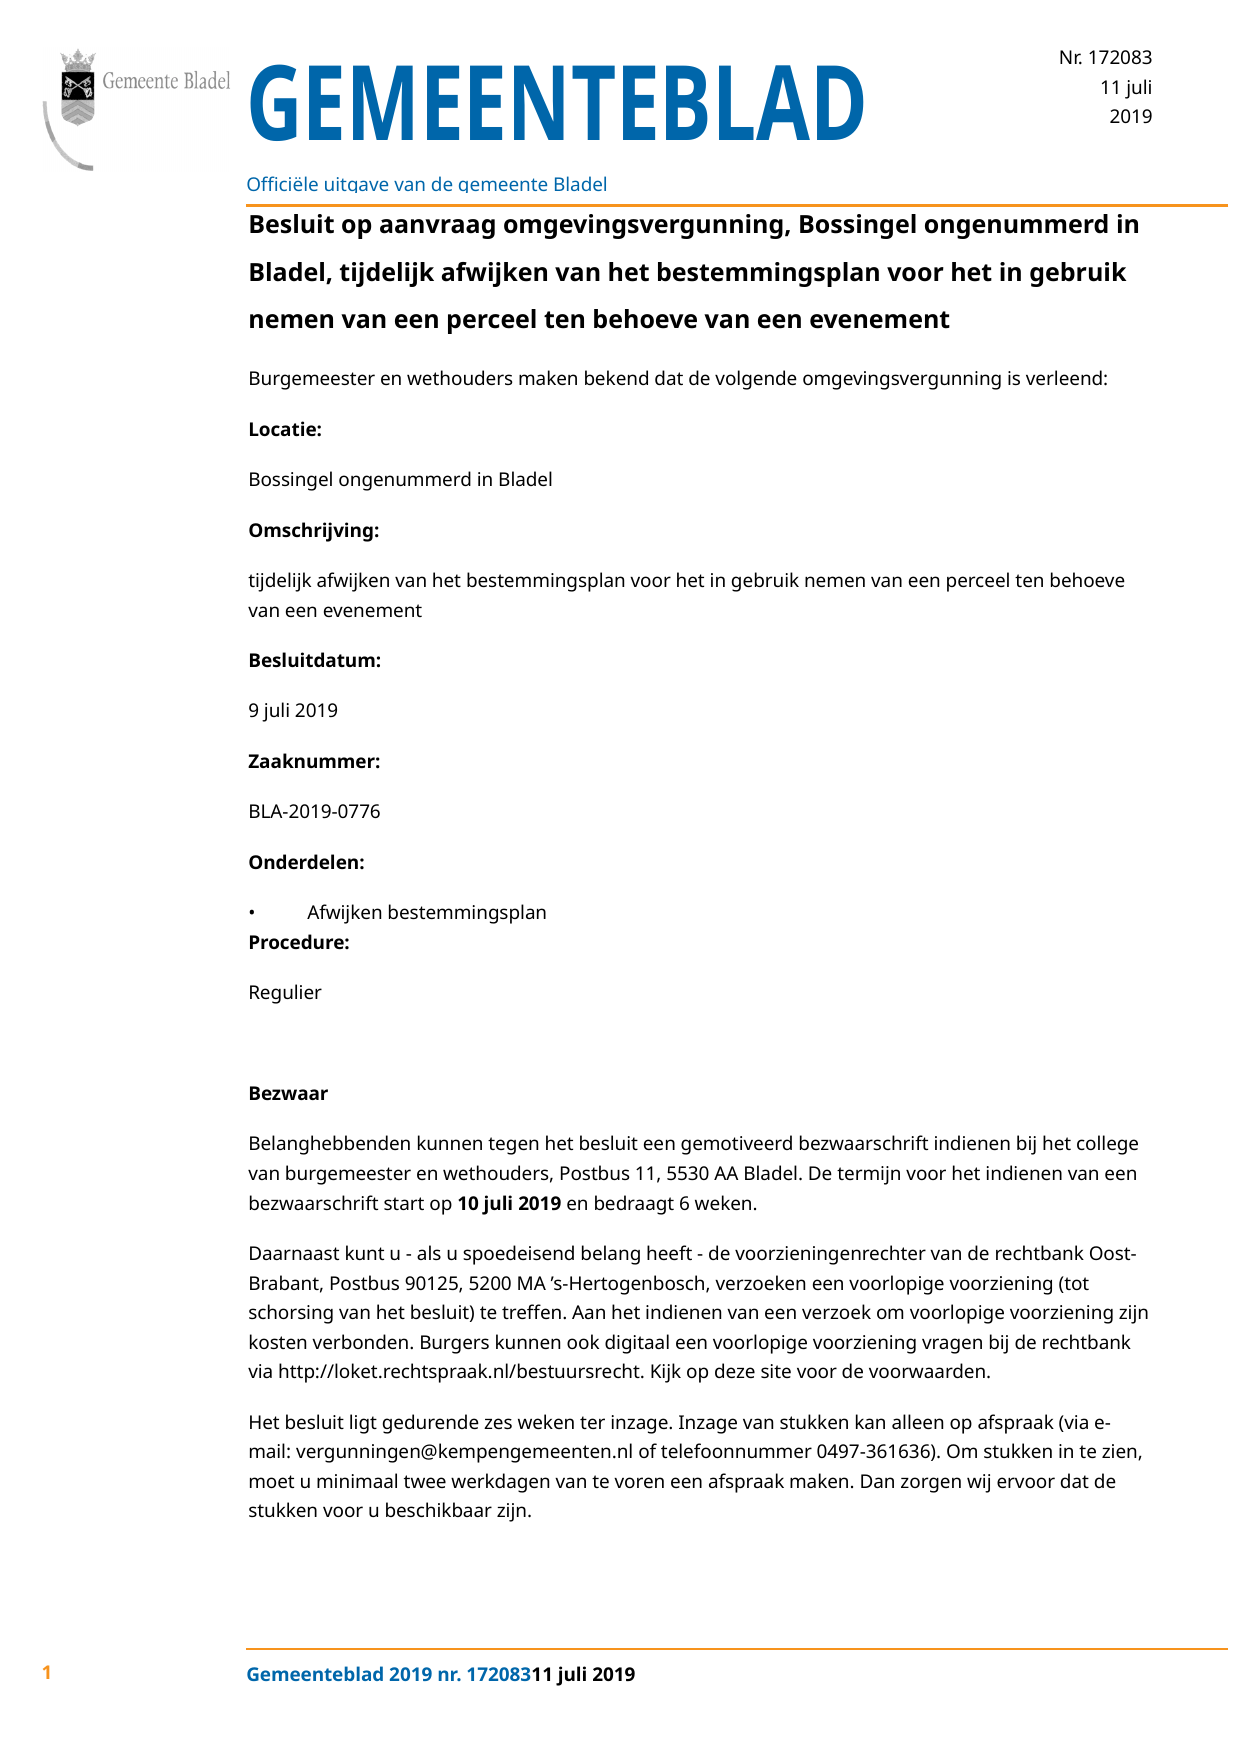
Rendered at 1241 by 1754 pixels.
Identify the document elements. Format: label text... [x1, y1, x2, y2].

text Onderdelen: [248, 849, 1152, 874]
text BLA-2019-0776 [248, 798, 1152, 824]
text Bossingel ongenummerd in Bladel [248, 466, 1152, 492]
text Locatie: [248, 416, 1152, 442]
text Besluitdatum: [248, 647, 1152, 673]
text Omschrijving: [248, 517, 1152, 542]
picture [41, 47, 231, 172]
text Bezwaar [248, 1080, 1152, 1106]
text 9 juli 2019 [248, 698, 1152, 723]
text Besluit op aanvraag omgevingsvergunning, Bossingel ongenummerd in Bladel, tijdelijk afwijken van het bestemmingsplan voor het in gebruik nemen van een perceel ten behoeve van een evenement [248, 207, 1152, 336]
text Regulier [248, 979, 1152, 1005]
list Afwijken bestemmingsplan [248, 899, 1152, 925]
text Het besluit ligt gedurende zes weken ter inzage. Inzage van stukken kan alleen op afspraak (via e-mail: vergunningen@kempengemeenten.nl of telefoonnummer 0497-361636). Om stukken in te zien, moet u minimaal twee werkdagen van te voren een afspraak maken. Dan zorgen wij ervoor dat de stukken voor u beschikbaar zijn. [248, 1409, 1152, 1523]
text Belanghebbenden kunnen tegen het besluit een gemotiveerd bezwaarschrift indienen bij het college van burgemeester en wethouders, Postbus 11, 5530 AA Bladel. De termijn voor het indienen van een bezwaarschrift start op 10 juli 2019 en bedraagt 6 weken. [248, 1131, 1152, 1215]
text Zaaknummer: [248, 748, 1152, 774]
text Daarnaast kunt u - als u spoedeisend belang heeft - de voorzieningenrechter van de rechtbank Oost-Brabant, Postbus 90125, 5200 MA ’s-Hertogenbosch, verzoeken een voorlopige voorziening (tot schorsing van het besluit) te treffen. Aan het indienen van een verzoek om voorlopige voorziening zijn kosten verbonden. Burgers kunnen ook digitaal een voorlopige voorziening vragen bij de rechtbank via http://loket.rechtspraak.nl/bestuursrecht. Kijk op deze site voor de voorwaarden. [248, 1240, 1152, 1384]
text tijdelijk afwijken van het bestemmingsplan voor het in gebruik nemen van een perceel ten behoeve van een evenement [248, 567, 1152, 622]
text Burgemeester en wethouders maken bekend dat de volgende omgevingsvergunning is verleend: [248, 366, 1152, 391]
text Procedure: [248, 929, 1152, 954]
